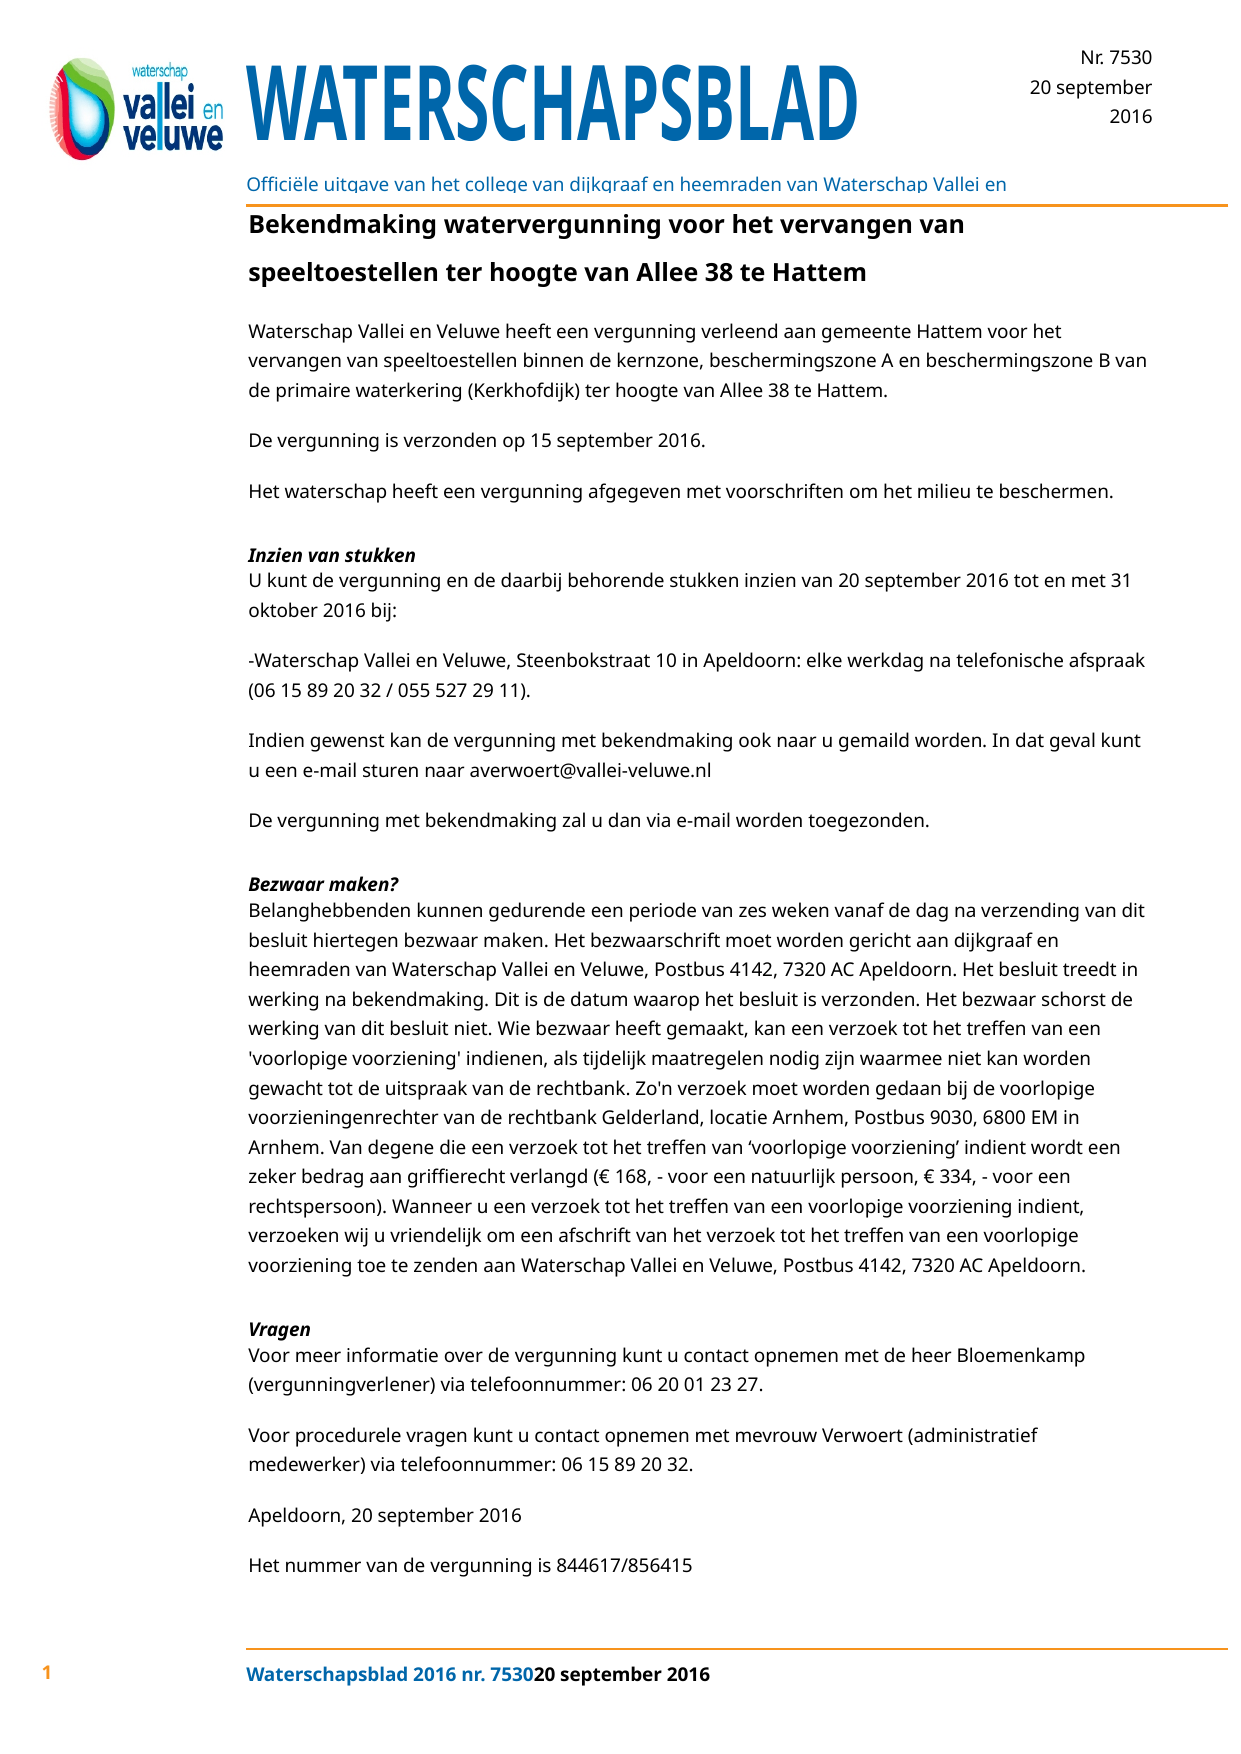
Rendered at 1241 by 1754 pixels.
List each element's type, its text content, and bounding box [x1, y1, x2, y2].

text De vergunning met bekendmaking zal u dan via e-mail worden toegezonden. [248, 808, 1152, 833]
text -Waterschap Vallei en Veluwe, Steenbokstraat 10 in Apeldoorn: elke werkdag na telefonische afspraak (06 15 89 20 32 / 055 527 29 11). [248, 648, 1152, 703]
text Bezwaar maken? [248, 872, 1152, 897]
text Inzien van stukken [248, 542, 1152, 568]
text Waterschap Vallei en Veluwe heeft een vergunning verleend aan gemeente Hattem voor het vervangen van speeltoestellen binnen de kernzone, beschermingszone A en beschermingszone B van de primaire waterkering (Kerkhofdijk) ter hoogte van Allee 38 te Hattem. [248, 318, 1152, 403]
picture [41, 47, 231, 172]
text Voor meer informatie over de vergunning kunt u contact opnemen met de heer Bloemenkamp (vergunningverlener) via telefoonnummer: 06 20 01 23 27. [248, 1342, 1152, 1397]
text U kunt de vergunning en de daarbij behorende stukken inzien van 20 september 2016 tot en met 31 oktober 2016 bij: [248, 568, 1152, 623]
text Indien gewenst kan de vergunning met bekendmaking ook naar u gemaild worden. In dat geval kunt u een e-mail sturen naar averwoert@vallei-veluwe.nl [248, 728, 1152, 783]
text Voor procedurele vragen kunt u contact opnemen met mevrouw Verwoert (administratief medewerker) via telefoonnummer: 06 15 89 20 32. [248, 1422, 1152, 1477]
text Bekendmaking watervergunning voor het vervangen van speeltoestellen ter hoogte van Allee 38 te Hattem [248, 207, 1152, 288]
text Belanghebbenden kunnen gedurende een periode van zes weken vanaf de dag na verzending van dit besluit hiertegen bezwaar maken. Het bezwaarschrift moet worden gericht aan dijkgraaf en heemraden van Waterschap Vallei en Veluwe, Postbus 4142, 7320 AC Apeldoorn. Het besluit treedt in werking na bekendmaking. Dit is de datum waarop het besluit is verzonden. Het bezwaar schorst de werking van dit besluit niet. Wie bezwaar heeft gemaakt, kan een verzoek tot het treffen van een 'voorlopige voorziening' indienen, als tijdelijk maatregelen nodig zijn waarmee niet kan worden gewacht tot de uitspraak van de rechtbank. Zo'n verzoek moet worden gedaan bij de voorlopige voorzieningenrechter van de rechtbank Gelderland, locatie Arnhem, Postbus 9030, 6800 EM in Arnhem. Van degene die een verzoek tot het treffen van ‘voorlopige voorziening’ indient wordt een zeker bedrag aan griffierecht verlangd (€ 168, - voor een natuurlijk persoon, € 334, - voor een rechtspersoon). Wanneer u een verzoek tot het treffen van een voorlopige voorziening indient, verzoeken wij u vriendelijk om een afschrift van het verzoek tot het treffen van een voorlopige voorziening toe te zenden aan Waterschap Vallei en Veluwe, Postbus 4142, 7320 AC Apeldoorn. [248, 897, 1152, 1278]
text Vragen [248, 1316, 1152, 1342]
text Het waterschap heeft een vergunning afgegeven met voorschriften om het milieu te beschermen. [248, 478, 1152, 504]
text Apeldoorn, 20 september 2016 [248, 1502, 1152, 1528]
text Het nummer van de vergunning is 844617/856415 [248, 1552, 1152, 1578]
text De vergunning is verzonden op 15 september 2016. [248, 427, 1152, 453]
